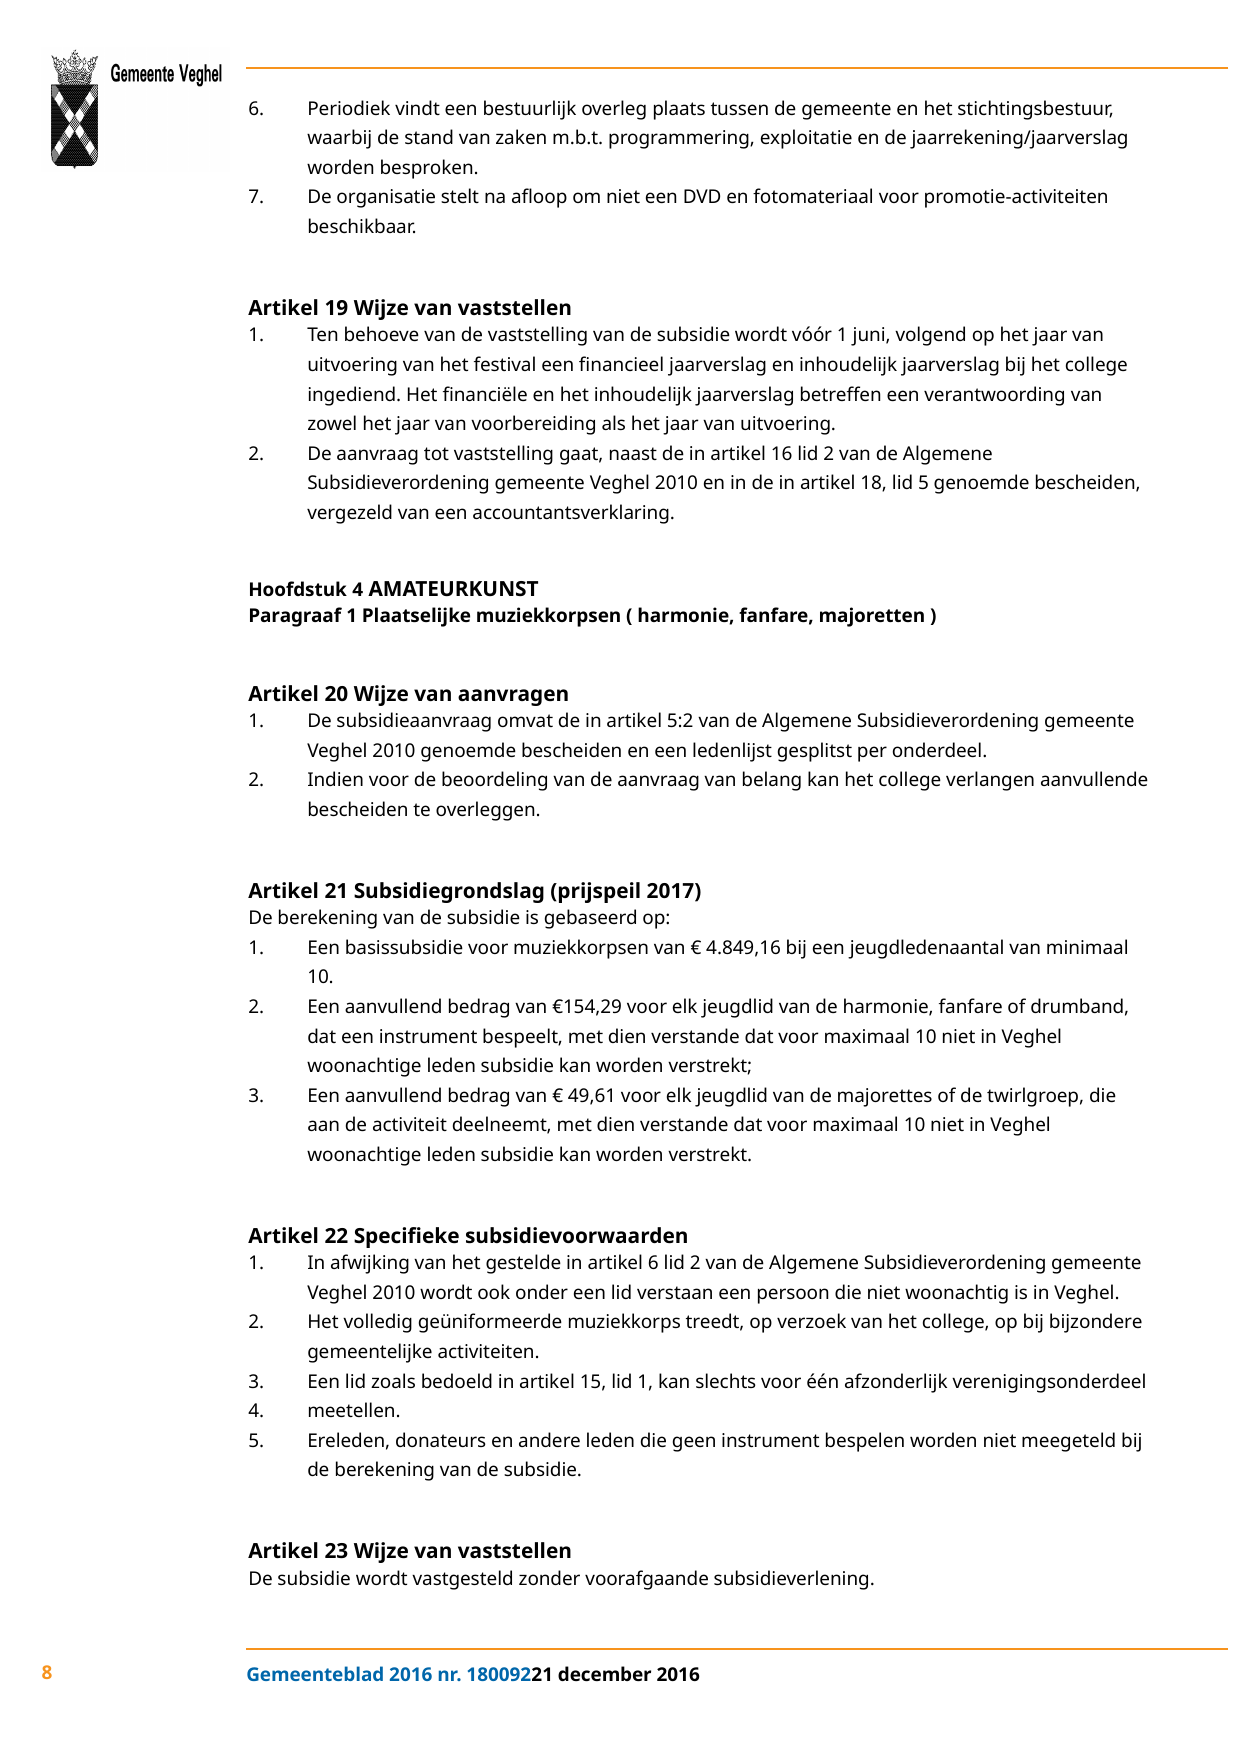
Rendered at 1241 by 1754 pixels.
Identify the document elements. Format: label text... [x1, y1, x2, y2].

text De subsidie wordt vastgesteld zonder voorafgaande subsidieverlening. [248, 1565, 1152, 1591]
text Artikel 19 Wijze van vaststellen [248, 293, 1152, 322]
list Het volledig geüniformeerde muziekkorps treedt, op verzoek van het college, op bij bijzondere gemeentelijke activiteiten. [248, 1309, 1152, 1364]
list Een aanvullend bedrag van € 49,61 voor elk jeugdlid van de majorettes of de twirlgroep, die aan de activiteit deelneemt, met dien verstande dat voor maximaal 10 niet in Veghel woonachtige leden subsidie kan worden verstrekt. [248, 1082, 1152, 1167]
text Artikel 20 Wijze van aanvragen [248, 679, 1152, 707]
text Artikel 22 Specifieke subsidievoorwaarden [248, 1221, 1152, 1249]
text Hoofdstuk 4 AMATEURKUNST [248, 574, 1152, 603]
list In afwijking van het gestelde in artikel 6 lid 2 van de Algemene Subsidieverordening gemeente Veghel 2010 wordt ook onder een lid verstaan een persoon die niet woonachtig is in Veghel. [248, 1249, 1152, 1305]
picture [41, 47, 231, 172]
list Indien voor de beoordeling van de aanvraag van belang kan het college verlangen aanvullende bescheiden te overleggen. [248, 766, 1152, 822]
list Een aanvullend bedrag van €154,29 voor elk jeugdlid van de harmonie, fanfare of drumband, dat een instrument bespeelt, met dien verstande dat voor maximaal 10 niet in Veghel woonachtige leden subsidie kan worden verstrekt; [248, 993, 1152, 1078]
text Paragraaf 1 Plaatselijke muziekkorpsen ( harmonie, fanfare, majoretten ) [248, 603, 1152, 628]
list Een lid zoals bedoeld in artikel 15, lid 1, kan slechts voor één afzonderlijk verenigingsonderdeel [248, 1368, 1152, 1394]
list Een basissubsidie voor muziekkorpsen van € 4.849,16 bij een jeugdledenaantal van minimaal 10. [248, 934, 1152, 989]
list De subsidieaanvraag omvat de in artikel 5:2 van de Algemene Subsidieverordening gemeente Veghel 2010 genoemde bescheiden en een ledenlijst gesplitst per onderdeel. [248, 707, 1152, 763]
text De berekening van de subsidie is gebaseerd op: [248, 904, 1152, 930]
list Ereleden, donateurs en andere leden die geen instrument bespelen worden niet meegeteld bij de berekening van de subsidie. [248, 1427, 1152, 1482]
list Ten behoeve van de vaststelling van de subsidie wordt vóór 1 juni, volgend op het jaar van uitvoering van het festival een financieel jaarverslag en inhoudelijk jaarverslag bij het college ingediend. Het financiële en het inhoudelijk jaarverslag betreffen een verantwoording van zowel het jaar van voorbereiding als het jaar van uitvoering. [248, 322, 1152, 436]
text Artikel 21 Subsidiegrondslag (prijspeil 2017) [248, 876, 1152, 904]
list meetellen. [248, 1397, 1152, 1423]
list Periodiek vindt een bestuurlijk overleg plaats tussen de gemeente en het stichtingsbestuur, waarbij de stand van zaken m.b.t. programmering, exploitatie en de jaarrekening/jaarverslag worden besproken. [248, 95, 1152, 180]
list De organisatie stelt na afloop om niet een DVD en fotomateriaal voor promotie-activiteiten beschikbaar. [248, 183, 1152, 239]
list De aanvraag tot vaststelling gaat, naast de in artikel 16 lid 2 van de Algemene Subsidieverordening gemeente Veghel 2010 en in de in artikel 18, lid 5 genoemde bescheiden, vergezeld van een accountantsverklaring. [248, 440, 1152, 525]
text Artikel 23 Wijze van vaststellen [248, 1537, 1152, 1565]
